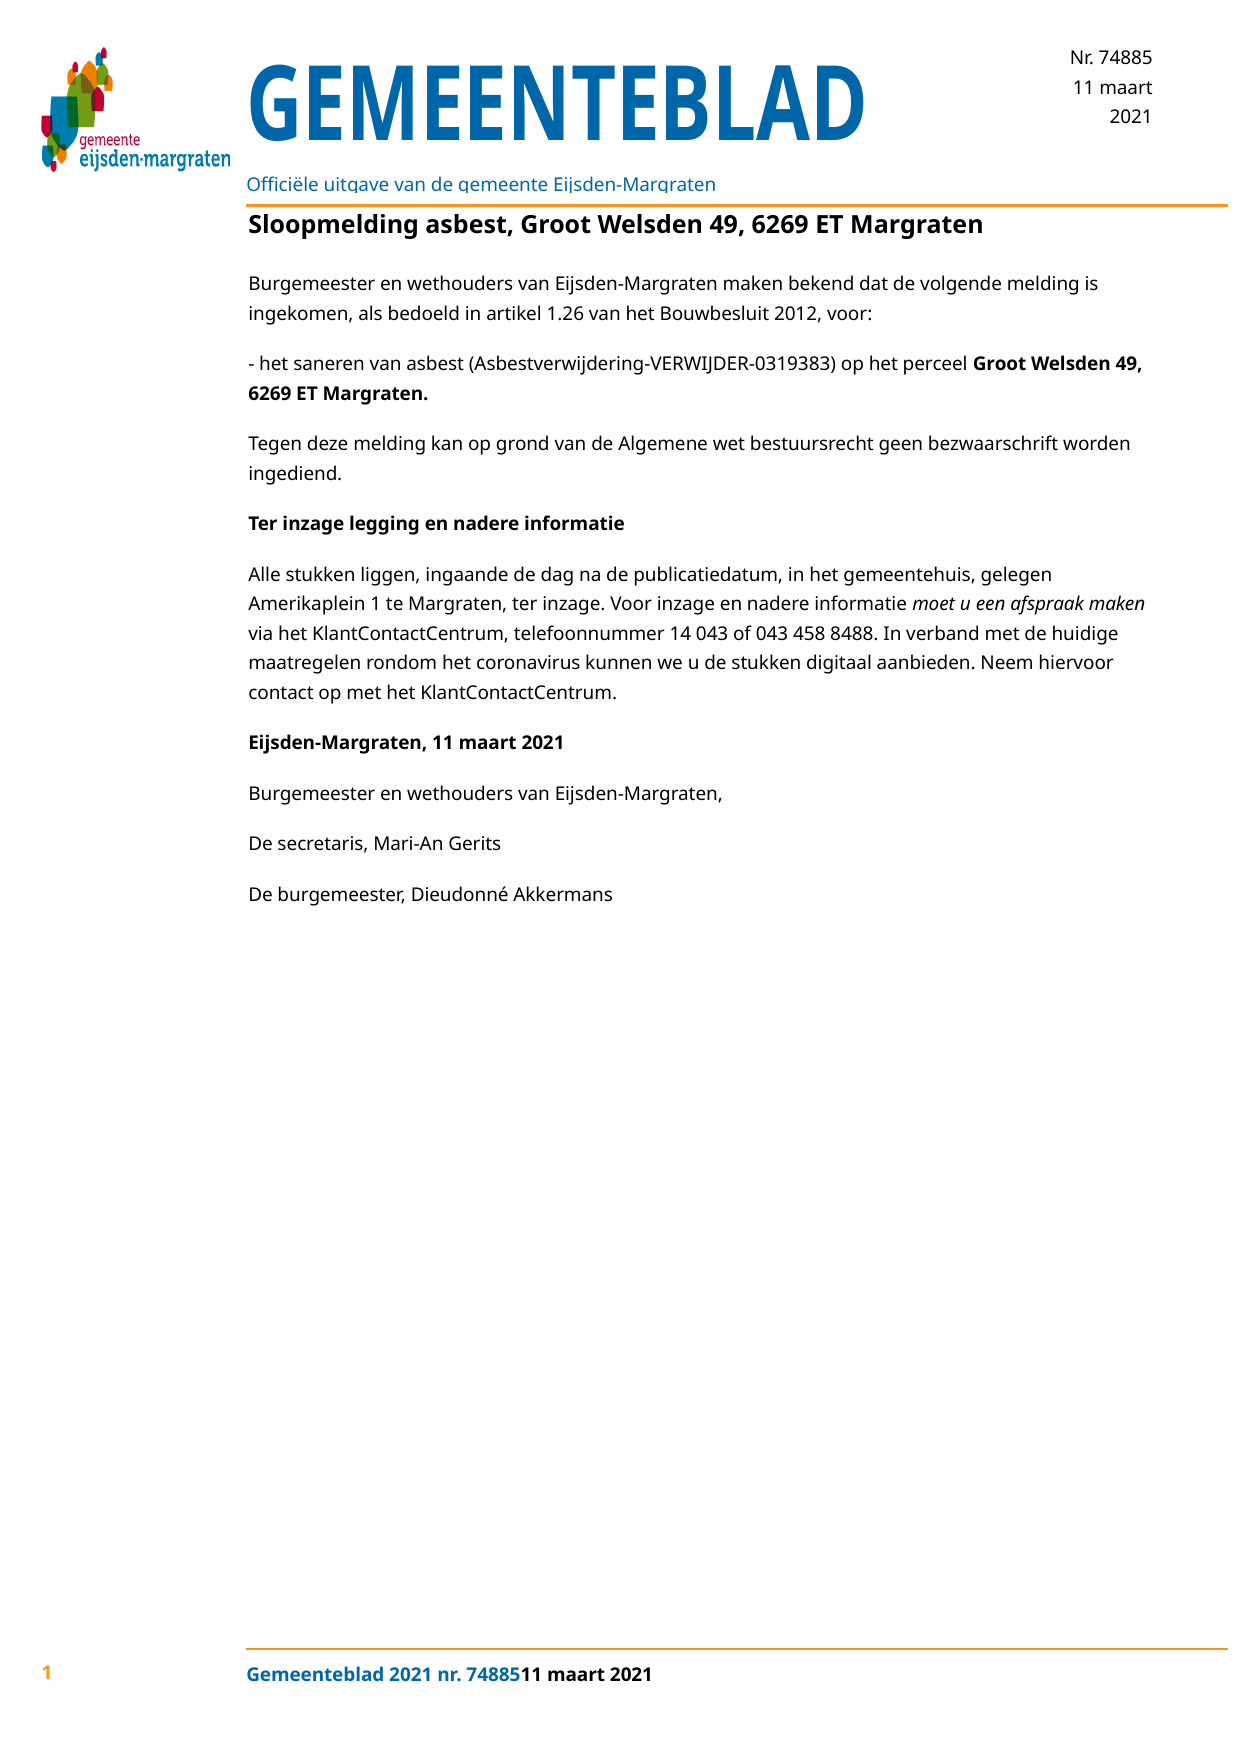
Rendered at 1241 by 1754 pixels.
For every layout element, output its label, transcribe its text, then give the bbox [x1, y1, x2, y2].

text Sloopmelding asbest, Groot Welsden 49, 6269 ET Margraten [248, 207, 1152, 241]
text Tegen deze melding kan op grond van de Algemene wet bestuursrecht geen bezwaarschrift worden ingediend. [248, 430, 1152, 486]
text De burgemeester, Dieudonné Akkermans [248, 881, 1152, 906]
text - het saneren van asbest (Asbestverwijdering-VERWIJDER-0319383) op het perceel Groot Welsden 49, 6269 ET Margraten. [248, 350, 1152, 406]
text Alle stukken liggen, ingaande de dag na de publicatiedatum, in het gemeentehuis, gelegen Amerikaplein 1 te Margraten, ter inzage. Voor inzage en nadere informatie moet u een afspraak maken via het KlantContactCentrum, telefoonnummer 14 043 of 043 458 8488. In verband met de huidige maatregelen rondom het coronavirus kunnen we u de stukken digitaal aanbieden. Neem hiervoor contact op met het KlantContactCentrum. [248, 561, 1152, 705]
text Ter inzage legging en nadere informatie [248, 510, 1152, 536]
text Burgemeester en wethouders van Eijsden-Margraten, [248, 780, 1152, 806]
text Eijsden-Margraten, 11 maart 2021 [248, 729, 1152, 755]
text De secretaris, Mari-An Gerits [248, 830, 1152, 856]
picture [41, 47, 231, 172]
text Burgemeester en wethouders van Eijsden-Margraten maken bekend dat de volgende melding is ingekomen, als bedoeld in artikel 1.26 van het Bouwbesluit 2012, voor: [248, 270, 1152, 326]
